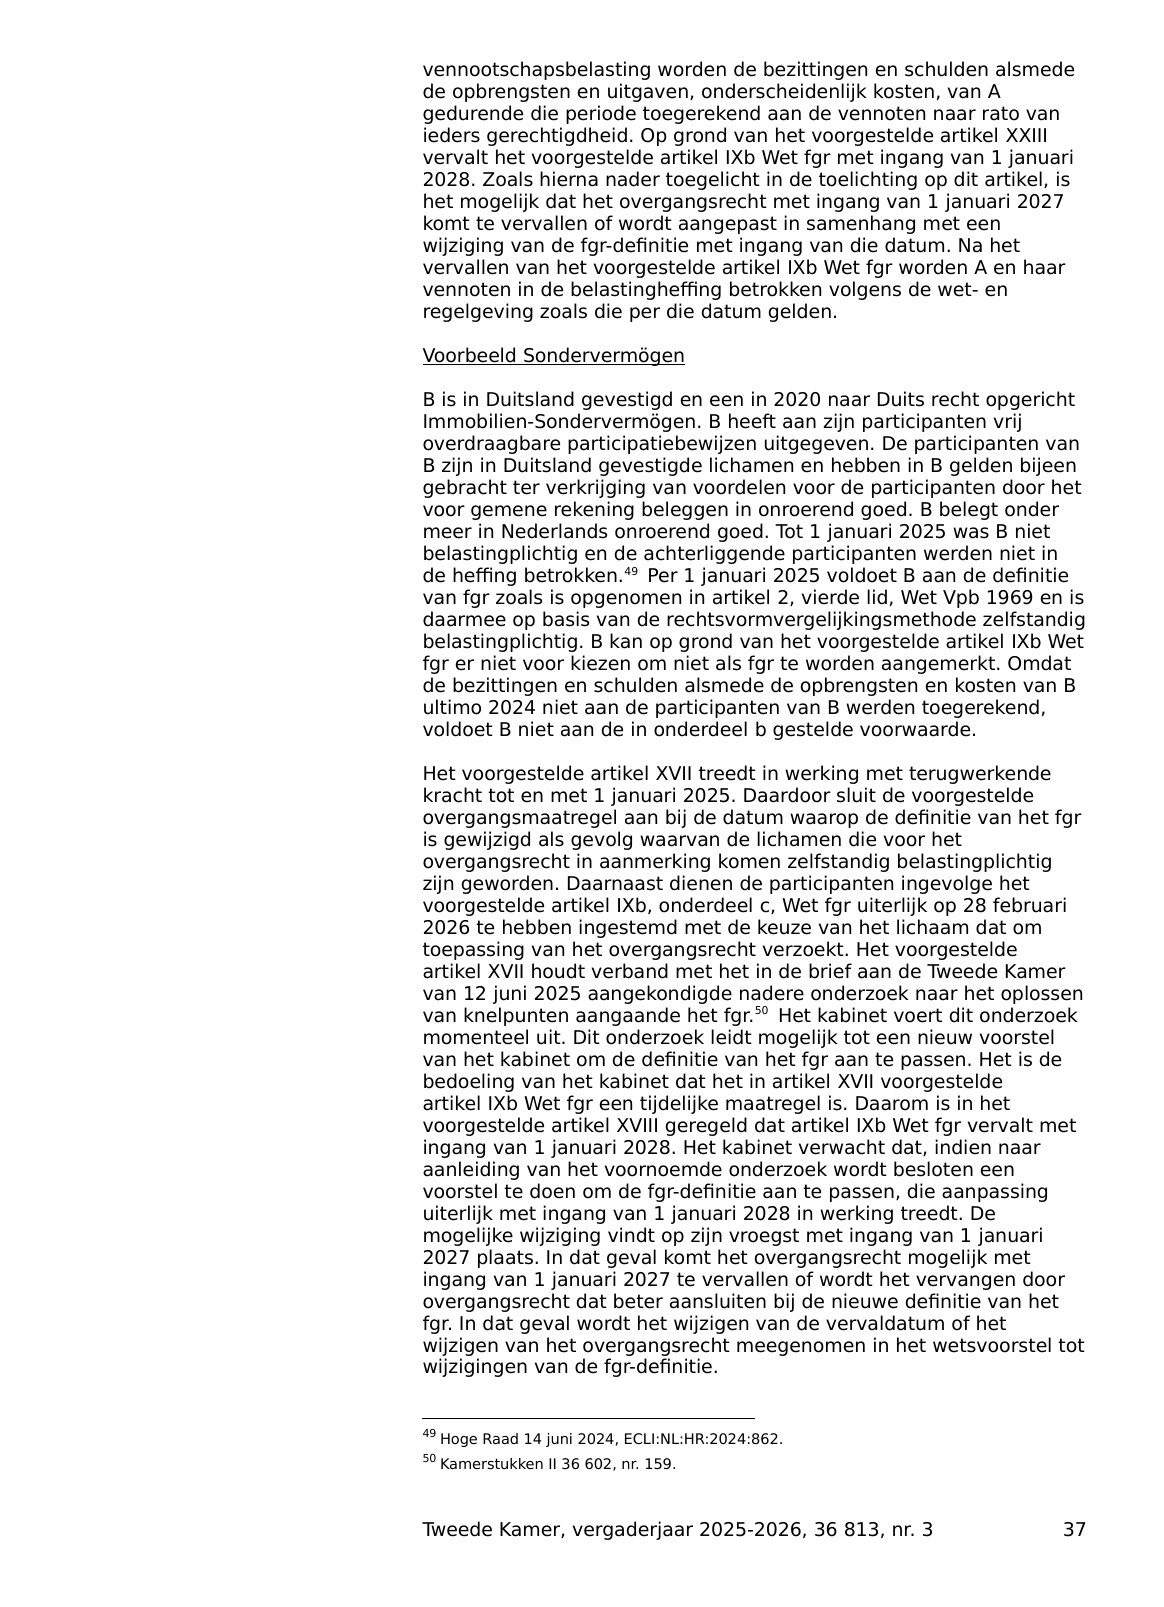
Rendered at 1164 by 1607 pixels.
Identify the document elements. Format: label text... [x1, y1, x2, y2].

text B is in Duitsland gevestigd en een in 2020 naar Duits recht opgericht Immobilien-Sondervermögen. B heeft aan zijn participanten vrij overdraagbare participatiebewijzen uitgegeven. De participanten van B zijn in Duitsland gevestigde lichamen en hebben in B gelden bijeen gebracht ter verkrijging van voordelen voor de participanten door het voor gemene rekening beleggen in onroerend goed. B belegt onder meer in Nederlands onroerend goed. Tot 1 januari 2025 was B niet belastingplichtig en de achterliggende participanten werden niet in de heffing betrokken. Per 1 januari 2025 voldoet B aan de definitie van fgr zoals is opgenomen in artikel 2, vierde lid, Wet Vpb 1969 en is daarmee op basis van de rechtsvormvergelijkingsmethode zelfstandig belastingplichtig. B kan op grond van het voorgestelde artikel IXb Wet fgr er niet voor kiezen om niet als fgr te worden aangemerkt. Omdat de bezittingen en schulden alsmede de opbrengsten en kosten van B ultimo 2024 niet aan de participanten van B werden toegerekend, voldoet B niet aan de in onderdeel b gestelde voorwaarde. [422, 389, 1087, 741]
subtitle Voorbeeld Sondervermögen [422, 345, 1087, 367]
text Kamerstukken II 36 602, nr. 159. [422, 1452, 1087, 1474]
text vennootschapsbelasting worden de bezittingen en schulden alsmede de opbrengsten en uitgaven, onderscheidenlijk kosten, van A gedurende die periode toegerekend aan de vennoten naar rato van ieders gerechtigdheid. Op grond van het voorgestelde artikel XXIII vervalt het voorgestelde artikel IXb Wet fgr met ingang van 1 januari 2028. Zoals hierna nader toegelicht in de toelichting op dit artikel, is het mogelijk dat het overgangsrecht met ingang van 1 januari 2027 komt te vervallen of wordt aangepast in samenhang met een wijziging van de fgr-definitie met ingang van die datum. Na het vervallen van het voorgestelde artikel IXb Wet fgr worden A en haar vennoten in de belastingheffing betrokken volgens de wet- en regelgeving zoals die per die datum gelden. [422, 59, 1087, 323]
text Het voorgestelde artikel XVII treedt in werking met terugwerkende kracht tot en met 1 januari 2025. Daardoor sluit de voorgestelde overgangsmaatregel aan bij de datum waarop de definitie van het fgr is gewijzigd als gevolg waarvan de lichamen die voor het overgangsrecht in aanmerking komen zelfstandig belastingplichtig zijn geworden. Daarnaast dienen de participanten ingevolge het voorgestelde artikel IXb, onderdeel c, Wet fgr uiterlijk op 28 februari 2026 te hebben ingestemd met de keuze van het lichaam dat om toepassing van het overgangsrecht verzoekt. Het voorgestelde artikel XVII houdt verband met het in de brief aan de Tweede Kamer van 12 juni 2025 aangekondigde nadere onderzoek naar het oplossen van knelpunten aangaande het fgr. Het kabinet voert dit onderzoek momenteel uit. Dit onderzoek leidt mogelijk tot een nieuw voorstel van het kabinet om de definitie van het fgr aan te passen. Het is de bedoeling van het kabinet dat het in artikel XVII voorgestelde artikel IXb Wet fgr een tijdelijke maatregel is. Daarom is in het voorgestelde artikel XVIII geregeld dat artikel IXb Wet fgr vervalt met ingang van 1 januari 2028. Het kabinet verwacht dat, indien naar aanleiding van het voornoemde onderzoek wordt besloten een voorstel te doen om de fgr-definitie aan te passen, die aanpassing uiterlijk met ingang van 1 januari 2028 in werking treedt. De mogelijke wijziging vindt op zijn vroegst met ingang van 1 januari 2027 plaats. In dat geval komt het overgangsrecht mogelijk met ingang van 1 januari 2027 te vervallen of wordt het vervangen door overgangsrecht dat beter aansluiten bij de nieuwe definitie van het fgr. In dat geval wordt het wijzigen van de vervaldatum of het wijzigen van het overgangsrecht meegenomen in het wetsvoorstel tot wijzigingen van de fgr-definitie. [422, 763, 1087, 1378]
text Hoge Raad 14 juni 2024, ECLI:NL:HR:2024:862. [422, 1427, 1087, 1449]
